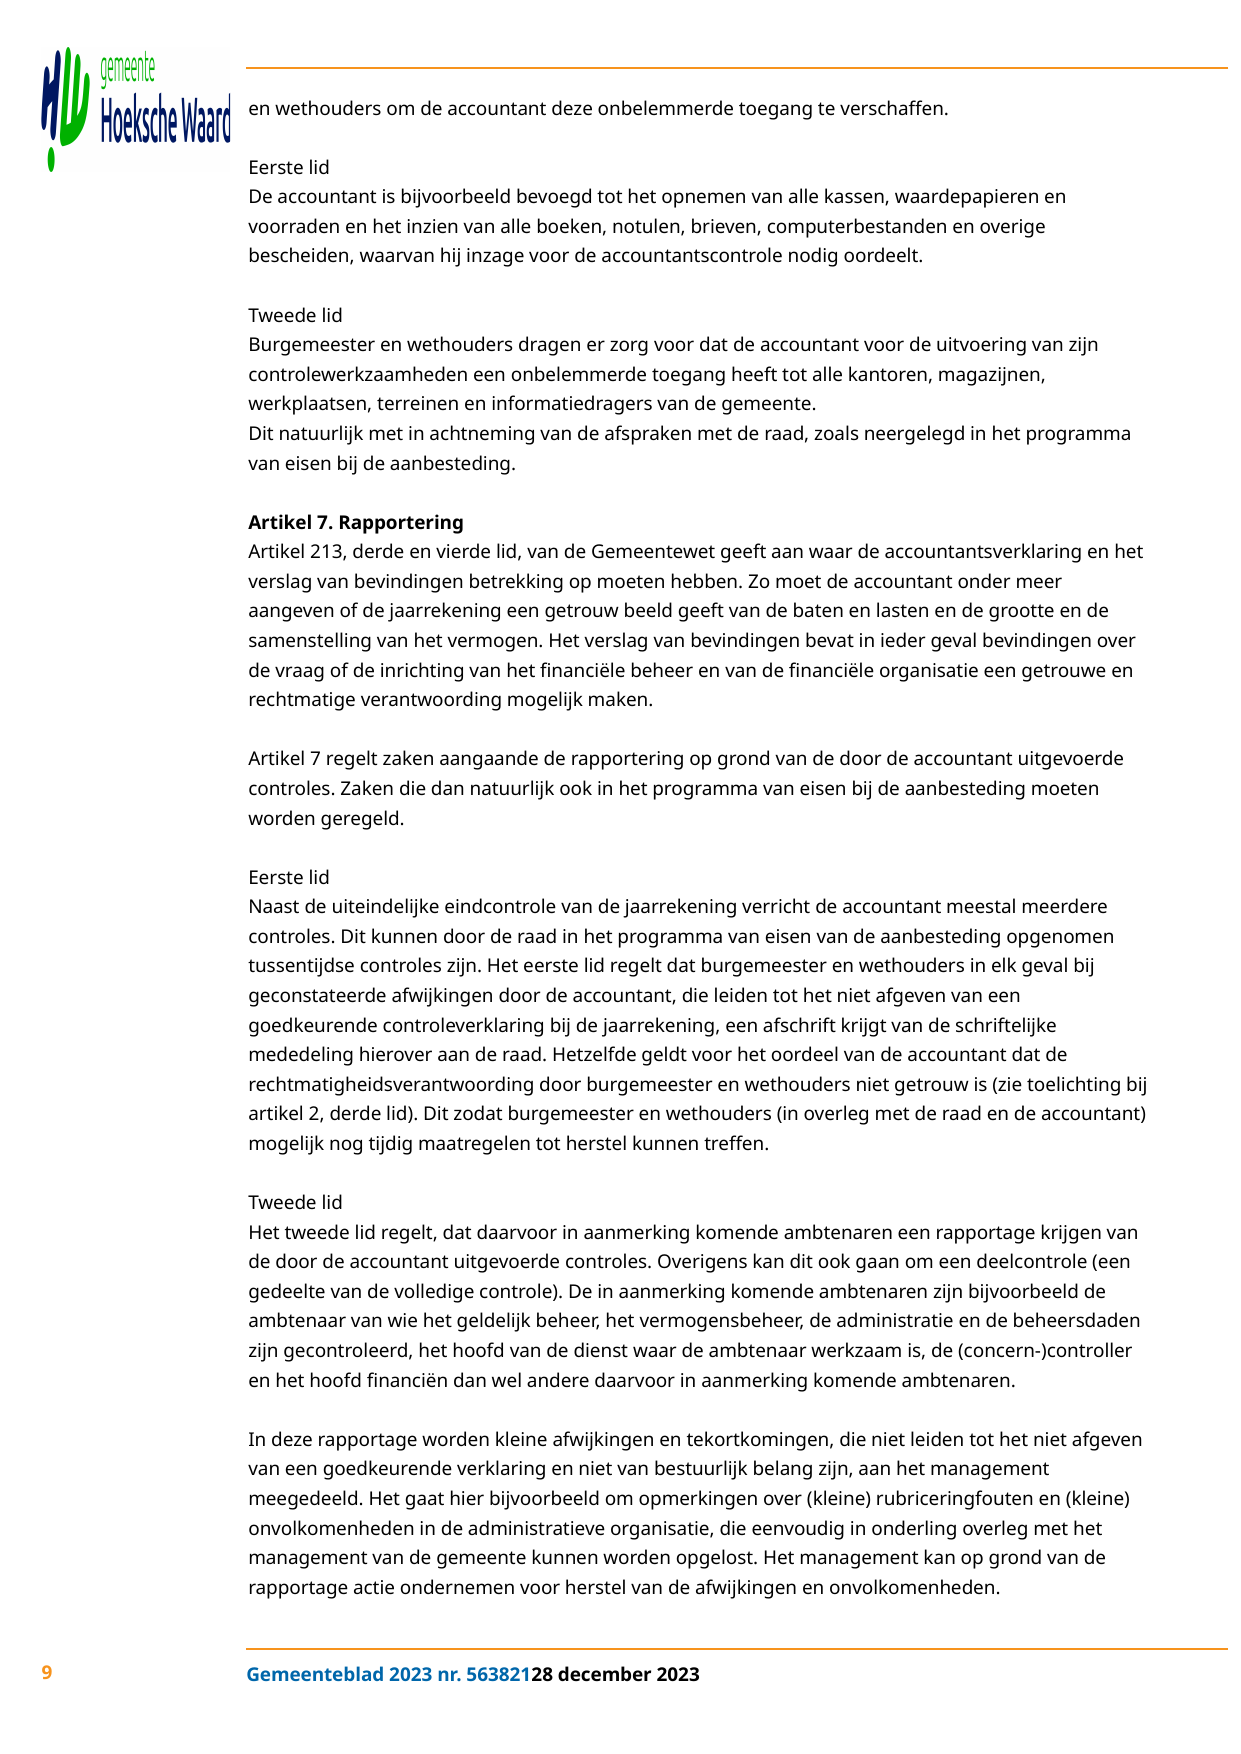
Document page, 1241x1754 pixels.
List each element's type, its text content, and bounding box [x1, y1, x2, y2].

text Artikel 7 regelt zaken aangaande de rapportering op grond van de door de accountant uitgevoerde controles. Zaken die dan natuurlijk ook in het programma van eisen bij de aanbesteding moeten worden geregeld. [248, 746, 1152, 831]
text en wethouders om de accountant deze onbelemmerde toegang te verschaffen. [248, 95, 1152, 121]
text In deze rapportage worden kleine afwijkingen en tekortkomingen, die niet leiden tot het niet afgeven van een goedkeurende verklaring en niet van bestuurlijk belang zijn, aan het management meegedeeld. Het gaat hier bijvoorbeeld om opmerkingen over (kleine) rubriceringfouten en (kleine) onvolkomenheden in de administratieve organisatie, die eenvoudig in onderling overleg met het management van de gemeente kunnen worden opgelost. Het management kan op grond van de rapportage actie ondernemen voor herstel van de afwijkingen en onvolkomenheden. [248, 1426, 1152, 1600]
picture [41, 47, 231, 172]
text Eerste lid [248, 154, 1152, 180]
text Eerste lid [248, 864, 1152, 890]
text Tweede lid [248, 1189, 1152, 1215]
text Het tweede lid regelt, dat daarvoor in aanmerking komende ambtenaren een rapportage krijgen van de door de accountant uitgevoerde controles. Overigens kan dit ook gaan om een deelcontrole (een gedeelte van de volledige controle). De in aanmerking komende ambtenaren zijn bijvoorbeeld de ambtenaar van wie het geldelijk beheer, het vermogensbeheer, de administratie en de beheersdaden zijn gecontroleerd, het hoofd van de dienst waar de ambtenaar werkzaam is, de (concern-)controller en het hoofd financiën dan wel andere daarvoor in aanmerking komende ambtenaren. [248, 1219, 1152, 1393]
text Tweede lid [248, 302, 1152, 328]
text Burgemeester en wethouders dragen er zorg voor dat de accountant voor de uitvoering van zijn controlewerkzaamheden een onbelemmerde toegang heeft tot alle kantoren, magazijnen, werkplaatsen, terreinen en informatiedragers van de gemeente. [248, 331, 1152, 416]
text Artikel 213, derde en vierde lid, van de Gemeentewet geeft aan waar de accountantsverklaring en het verslag van bevindingen betrekking op moeten hebben. Zo moet de accountant onder meer aangeven of de jaarrekening een getrouw beeld geeft van de baten en lasten en de grootte en de samenstelling van het vermogen. Het verslag van bevindingen bevat in ieder geval bevindingen over de vraag of de inrichting van het financiële beheer en van de financiële organisatie een getrouwe en rechtmatige verantwoording mogelijk maken. [248, 538, 1152, 712]
text Dit natuurlijk met in achtneming van de afspraken met de raad, zoals neergelegd in het programma van eisen bij de aanbesteding. [248, 420, 1152, 476]
text De accountant is bijvoorbeeld bevoegd tot het opnemen van alle kassen, waardepapieren en voorraden en het inzien van alle boeken, notulen, brieven, computerbestanden en overige bescheiden, waarvan hij inzage voor de accountantscontrole nodig oordeelt. [248, 183, 1152, 268]
text Artikel 7. Rapportering [248, 509, 1152, 535]
text Naast de uiteindelijke eindcontrole van de jaarrekening verricht de accountant meestal meerdere controles. Dit kunnen door de raad in het programma van eisen van de aanbesteding opgenomen tussentijdse controles zijn. Het eerste lid regelt dat burgemeester en wethouders in elk geval bij geconstateerde afwijkingen door de accountant, die leiden tot het niet afgeven van een goedkeurende controleverklaring bij de jaarrekening, een afschrift krijgt van de schriftelijke mededeling hierover aan de raad. Hetzelfde geldt voor het oordeel van de accountant dat de rechtmatigheidsverantwoording door burgemeester en wethouders niet getrouw is (zie toelichting bij artikel 2, derde lid). Dit zodat burgemeester en wethouders (in overleg met de raad en de accountant) mogelijk nog tijdig maatregelen tot herstel kunnen treffen. [248, 893, 1152, 1156]
